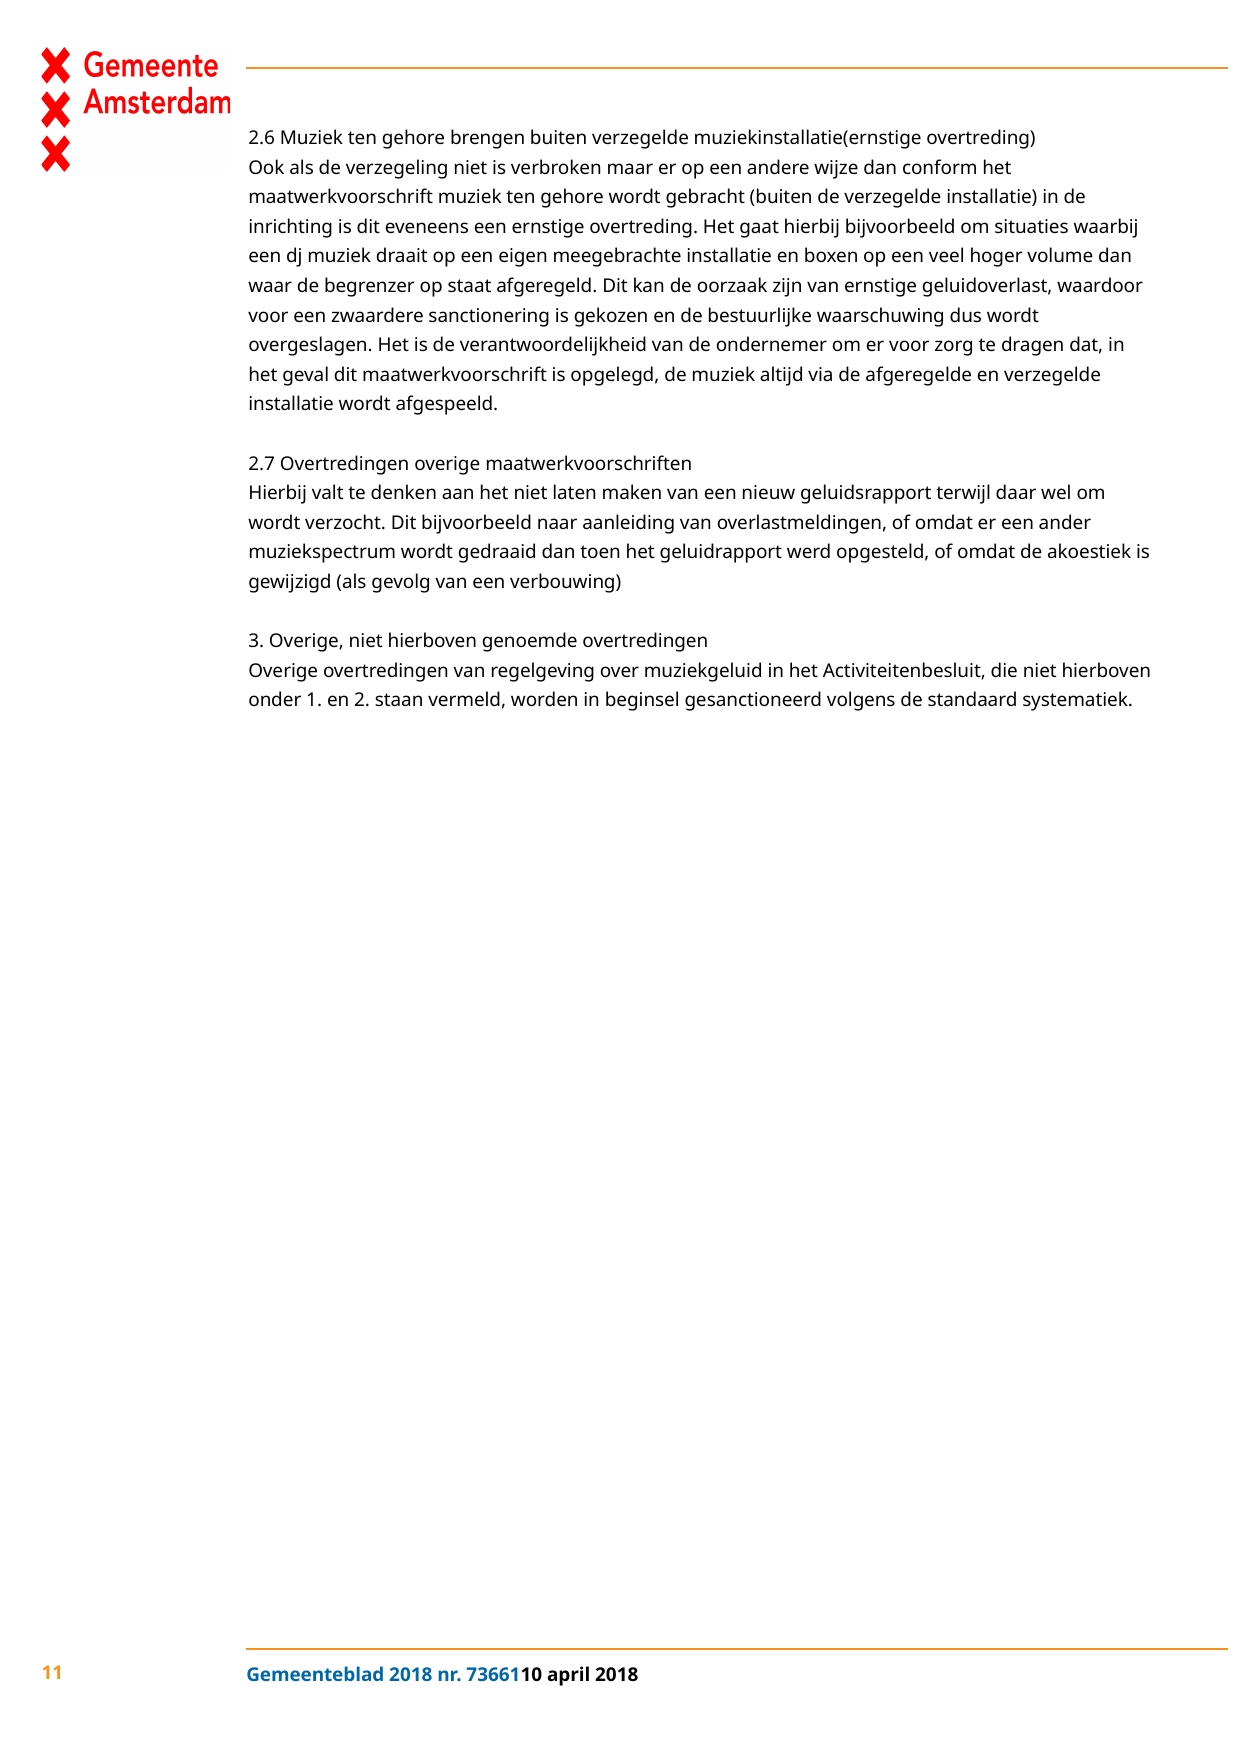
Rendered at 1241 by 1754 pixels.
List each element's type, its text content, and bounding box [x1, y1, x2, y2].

text Ook als de verzegeling niet is verbroken maar er op een andere wijze dan conform het maatwerkvoorschrift muziek ten gehore wordt gebracht (buiten de verzegelde installatie) in de inrichting is dit eveneens een ernstige overtreding. Het gaat hierbij bijvoorbeeld om situaties waarbij een dj muziek draait op een eigen meegebrachte installatie en boxen op een veel hoger volume dan waar de begrenzer op staat afgeregeld. Dit kan de oorzaak zijn van ernstige geluidoverlast, waardoor voor een zwaardere sanctionering is gekozen en de bestuurlijke waarschuwing dus wordt overgeslagen. Het is de verantwoordelijkheid van de ondernemer om er voor zorg te dragen dat, in het geval dit maatwerkvoorschrift is opgelegd, de muziek altijd via de afgeregelde en verzegelde installatie wordt afgespeeld. [248, 154, 1152, 416]
text 2.6 Muziek ten gehore brengen buiten verzegelde muziekinstallatie(ernstige overtreding) [248, 124, 1152, 150]
picture [41, 47, 231, 172]
text 2.7 Overtredingen overige maatwerkvoorschriften [248, 450, 1152, 476]
text 3. Overige, niet hierboven genoemde overtredingen [248, 627, 1152, 653]
text Overige overtredingen van regelgeving over muziekgeluid in het Activiteitenbesluit, die niet hierboven onder 1. en 2. staan vermeld, worden in beginsel gesanctioneerd volgens de standaard systematiek. [248, 657, 1152, 712]
text Hierbij valt te denken aan het niet laten maken van een nieuw geluidsrapport terwijl daar wel om wordt verzocht. Dit bijvoorbeeld naar aanleiding van overlastmeldingen, of omdat er een ander muziekspectrum wordt gedraaid dan toen het geluidrapport werd opgesteld, of omdat de akoestiek is gewijzigd (als gevolg van een verbouwing) [248, 479, 1152, 594]
